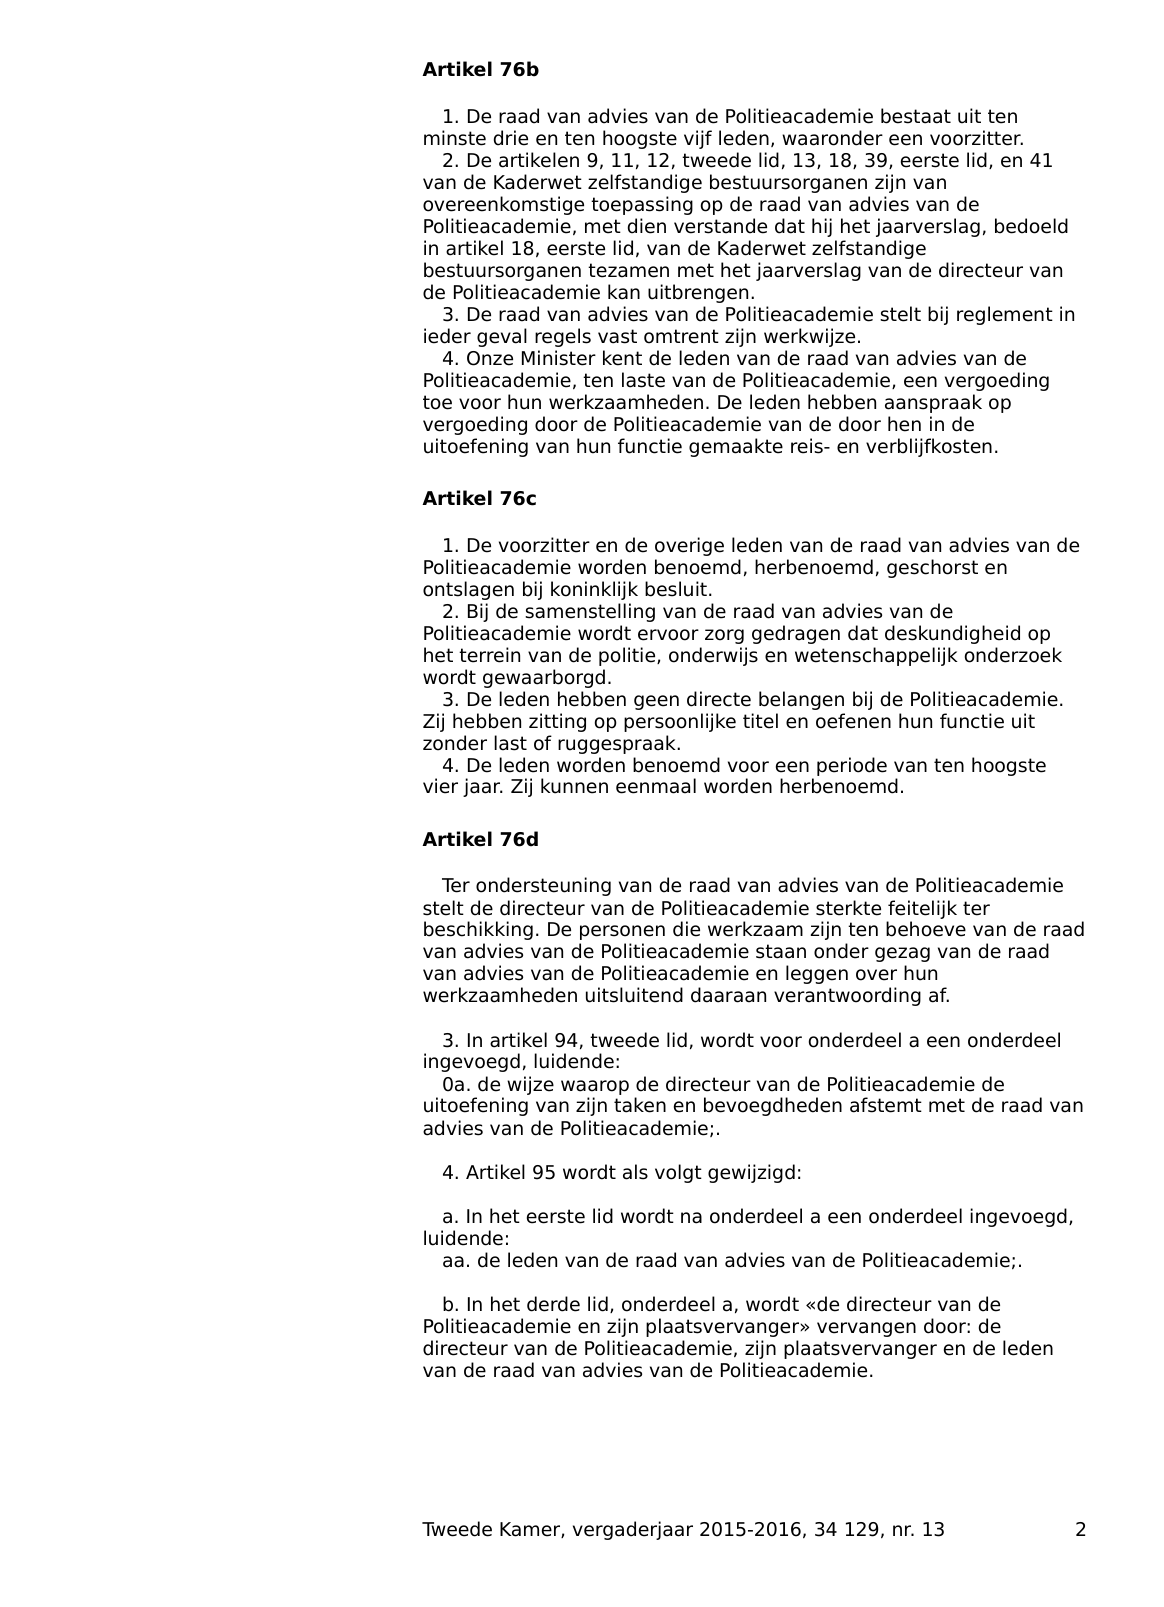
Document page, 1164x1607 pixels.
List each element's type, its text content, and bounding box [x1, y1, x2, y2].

text a. In het eerste lid wordt na onderdeel a een onderdeel ingevoegd, luidende: [422, 1206, 1087, 1250]
subtitle Artikel 76d [422, 828, 1087, 850]
subtitle Artikel 76c [422, 488, 1087, 510]
text Ter ondersteuning van de raad van advies van de Politieacademie stelt de directeur van de Politieacademie sterkte feitelijk ter beschikking. De personen die werkzaam zijn ten behoeve van de raad van advies van de Politieacademie staan onder gezag van de raad van advies van de Politieacademie en leggen over hun werkzaamheden uitsluitend daaraan verantwoording af. [422, 875, 1087, 1007]
text 4. Onze Minister kent de leden van de raad van advies van de Politieacademie, ten laste van de Politieacademie, een vergoeding toe voor hun werkzaamheden. De leden hebben aanspraak op vergoeding door de Politieacademie van de door hen in de uitoefening van hun functie gemaakte reis- en verblijfkosten. [422, 348, 1087, 458]
text 1. De raad van advies van de Politieacademie bestaat uit ten minste drie en ten hoogste vijf leden, waaronder een voorzitter. [422, 106, 1087, 150]
text 1. De voorzitter en de overige leden van de raad van advies van de Politieacademie worden benoemd, herbenoemd, geschorst en ontslagen bij koninklijk besluit. [422, 535, 1087, 601]
text 0a. de wijze waarop de directeur van de Politieacademie de uitoefening van zijn taken en bevoegdheden afstemt met de raad van advies van de Politieacademie;. [422, 1073, 1087, 1139]
text 4. De leden worden benoemd voor een periode van ten hoogste vier jaar. Zij kunnen eenmaal worden herbenoemd. [422, 754, 1087, 798]
subtitle Artikel 76b [422, 59, 1087, 81]
text b. In het derde lid, onderdeel a, wordt «de directeur van de Politieacademie en zijn plaatsvervanger» vervangen door: de directeur van de Politieacademie, zijn plaatsvervanger en de leden van de raad van advies van de Politieacademie. [422, 1294, 1087, 1382]
text aa. de leden van de raad van advies van de Politieacademie;. [422, 1250, 1087, 1272]
text 2. De artikelen 9, 11, 12, tweede lid, 13, 18, 39, eerste lid, en 41 van de Kaderwet zelfstandige bestuursorganen zijn van overeenkomstige toepassing op de raad van advies van de Politieacademie, met dien verstande dat hij het jaarverslag, bedoeld in artikel 18, eerste lid, van de Kaderwet zelfstandige bestuursorganen tezamen met het jaarverslag van de directeur van de Politieacademie kan uitbrengen. [422, 150, 1087, 304]
text 4. Artikel 95 wordt als volgt gewijzigd: [422, 1162, 1087, 1183]
text 3. De raad van advies van de Politieacademie stelt bij reglement in ieder geval regels vast omtrent zijn werkwijze. [422, 304, 1087, 348]
text 3. In artikel 94, tweede lid, wordt voor onderdeel a een onderdeel ingevoegd, luidende: [422, 1029, 1087, 1073]
text 2. Bij de samenstelling van de raad van advies van de Politieacademie wordt ervoor zorg gedragen dat deskundigheid op het terrein van de politie, onderwijs en wetenschappelijk onderzoek wordt gewaarborgd. [422, 601, 1087, 688]
text 3. De leden hebben geen directe belangen bij de Politieacademie. Zij hebben zitting op persoonlijke titel en oefenen hun functie uit zonder last of ruggespraak. [422, 688, 1087, 754]
